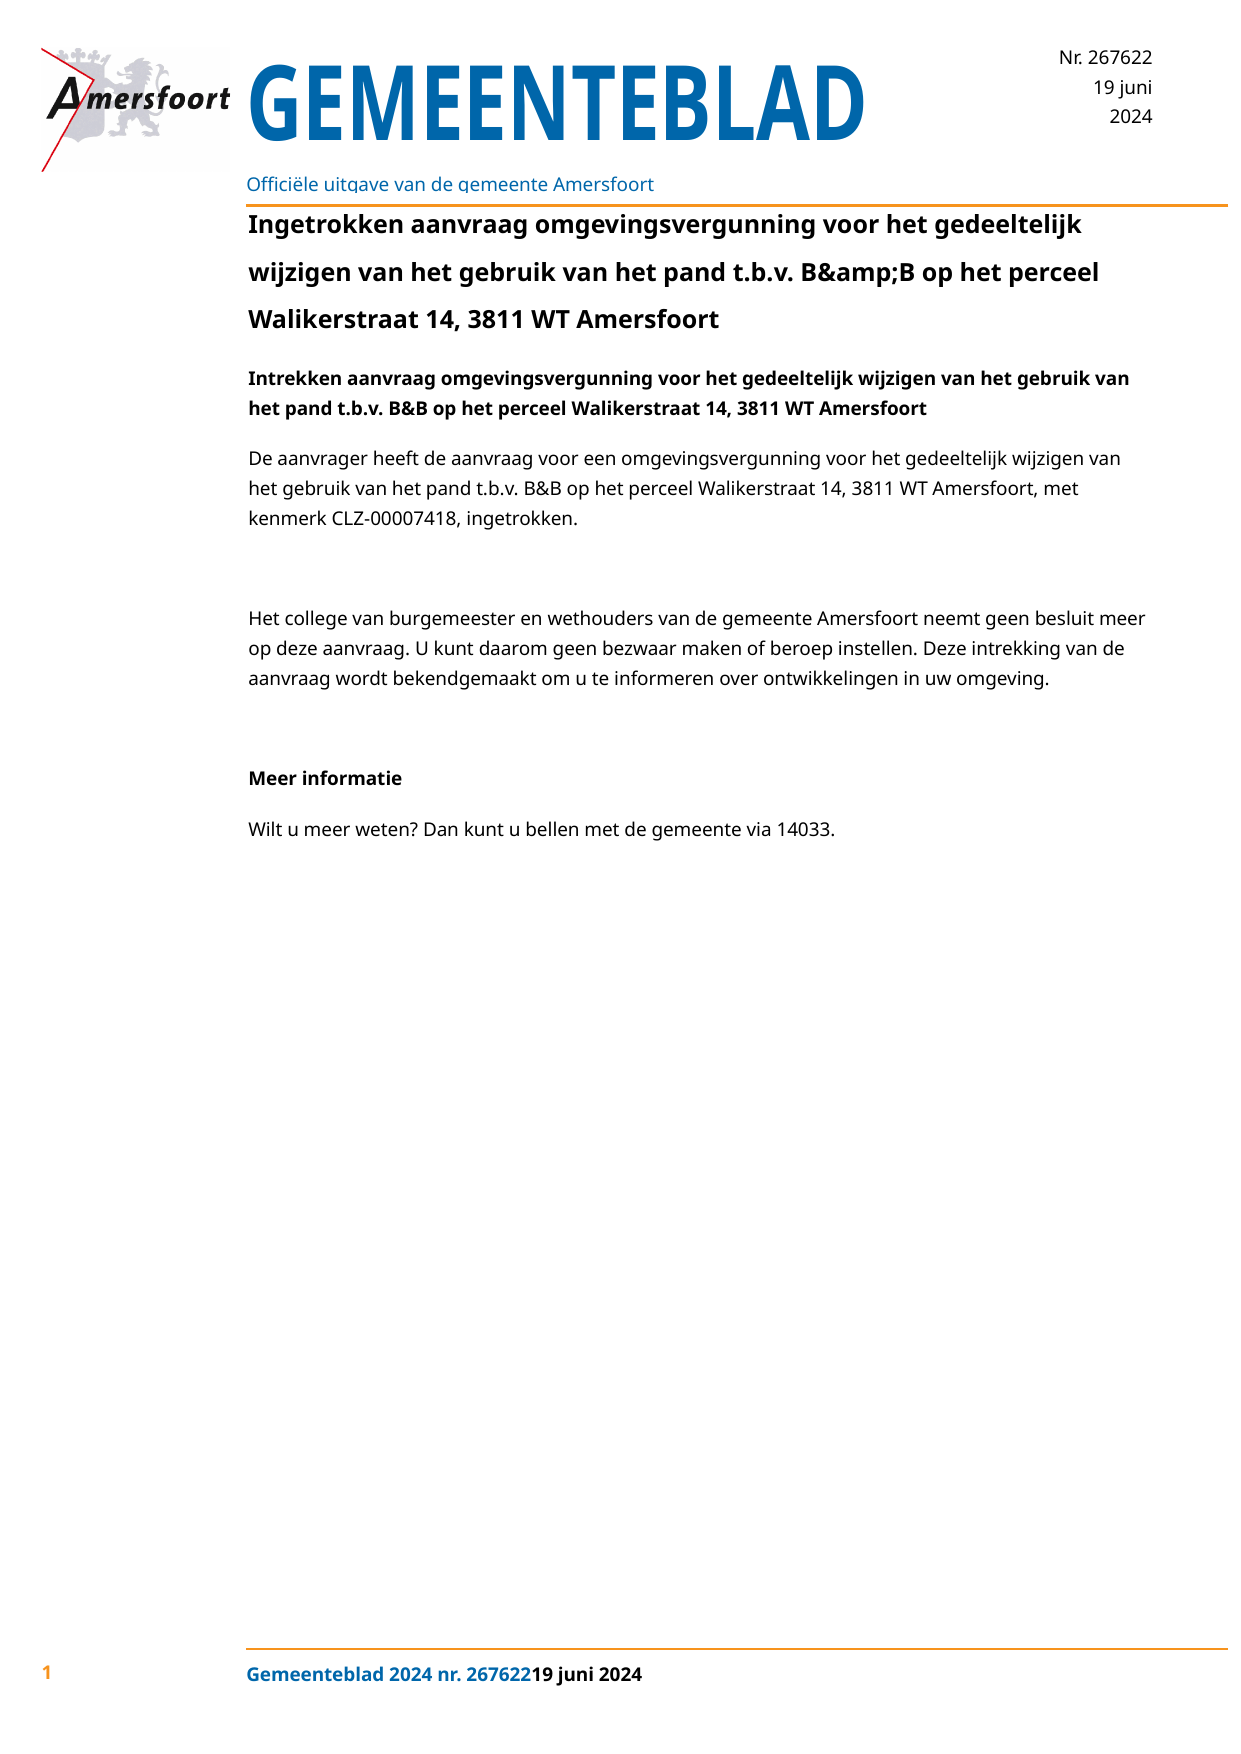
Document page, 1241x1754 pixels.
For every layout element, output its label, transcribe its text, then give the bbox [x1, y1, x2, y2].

text Meer informatie [248, 766, 1152, 791]
text Intrekken aanvraag omgevingsvergunning voor het gedeeltelijk wijzigen van het gebruik van het pand t.b.v. B&B op het perceel Walikerstraat 14, 3811 WT Amersfoort [248, 366, 1152, 421]
text Ingetrokken aanvraag omgevingsvergunning voor het gedeeltelijk wijzigen van het gebruik van het pand t.b.v. B&amp;B op het perceel Walikerstraat 14, 3811 WT Amersfoort [248, 207, 1152, 336]
text Wilt u meer weten? Dan kunt u bellen met de gemeente via 14033. [248, 816, 1152, 842]
picture [41, 47, 231, 172]
text De aanvrager heeft de aanvraag voor een omgevingsvergunning voor het gedeeltelijk wijzigen van het gebruik van het pand t.b.v. B&B op het perceel Walikerstraat 14, 3811 WT Amersfoort, met kenmerk CLZ-00007418, ingetrokken. [248, 446, 1152, 530]
text Het college van burgemeester en wethouders van de gemeente Amersfoort neemt geen besluit meer op deze aanvraag. U kunt daarom geen bezwaar maken of beroep instellen. Deze intrekking van de aanvraag wordt bekendgemaakt om u te informeren over ontwikkelingen in uw omgeving. [248, 606, 1152, 690]
